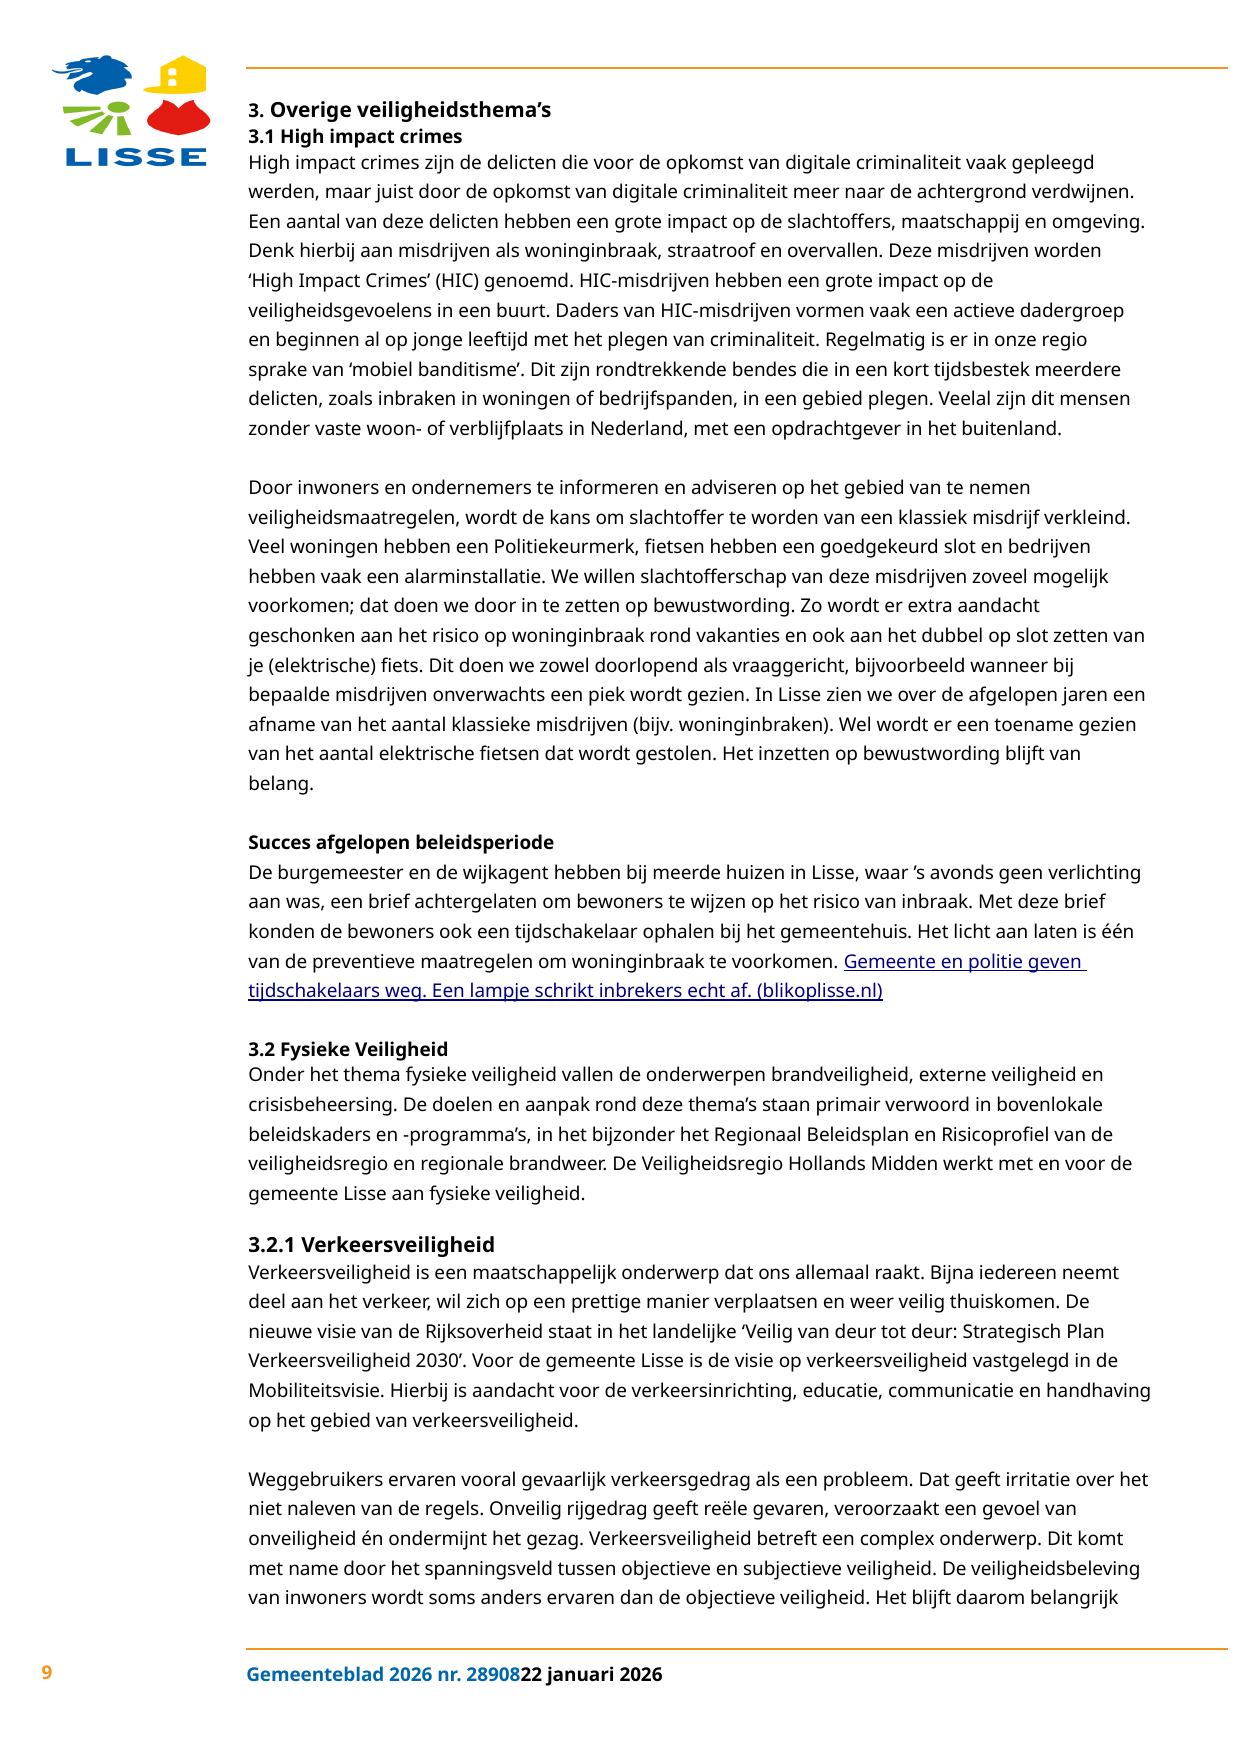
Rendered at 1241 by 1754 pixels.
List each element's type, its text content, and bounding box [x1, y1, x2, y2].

text High impact crimes zijn de delicten die voor de opkomst van digitale criminaliteit vaak gepleegd werden, maar juist door de opkomst van digitale criminaliteit meer naar de achtergrond verdwijnen. Een aantal van deze delicten hebben een grote impact op de slachtoffers, maatschappij en omgeving. Denk hierbij aan misdrijven als woninginbraak, straatroof en overvallen. Deze misdrijven worden ‘High Impact Crimes’ (HIC) genoemd. HIC-misdrijven hebben een grote impact op de veiligheidsgevoelens in een buurt. Daders van HIC-misdrijven vormen vaak een actieve dadergroep en beginnen al op jonge leeftijd met het plegen van criminaliteit. Regelmatig is er in onze regio sprake van ‘mobiel banditisme’. Dit zijn rondtrekkende bendes die in een kort tijdsbestek meerdere delicten, zoals inbraken in woningen of bedrijfspanden, in een gebied plegen. Veelal zijn dit mensen zonder vaste woon- of verblijfplaats in Nederland, met een opdrachtgever in het buitenland. [248, 149, 1152, 441]
text Verkeersveiligheid is een maatschappelijk onderwerp dat ons allemaal raakt. Bijna iedereen neemt deel aan het verkeer, wil zich op een prettige manier verplaatsen en weer veilig thuiskomen. De nieuwe visie van de Rijksoverheid staat in het landelijke ‘Veilig van deur tot deur: Strategisch Plan Verkeersveiligheid 2030’. Voor de gemeente Lisse is de visie op verkeersveiligheid vastgelegd in de Mobiliteitsvisie. Hierbij is aandacht voor de verkeersinrichting, educatie, communicatie en handhaving op het gebied van verkeersveiligheid. [248, 1259, 1152, 1432]
picture [41, 47, 231, 172]
text 3.1 High impact crimes [248, 123, 1152, 149]
text Door inwoners en ondernemers te informeren en adviseren op het gebied van te nemen veiligheidsmaatregelen, wordt de kans om slachtoffer te worden van een klassiek misdrijf verkleind. Veel woningen hebben een Politiekeurmerk, fietsen hebben een goedgekeurd slot en bedrijven hebben vaak een alarminstallatie. We willen slachtofferschap van deze misdrijven zoveel mogelijk voorkomen; dat doen we door in te zetten op bewustwording. Zo wordt er extra aandacht geschonken aan het risico op woninginbraak rond vakanties en ook aan het dubbel op slot zetten van je (elektrische) fiets. Dit doen we zowel doorlopend als vraaggericht, bijvoorbeeld wanneer bij bepaalde misdrijven onverwachts een piek wordt gezien. In Lisse zien we over de afgelopen jaren een afname van het aantal klassieke misdrijven (bijv. woninginbraken). Wel wordt er een toename gezien van het aantal elektrische fietsen dat wordt gestolen. Het inzetten op bewustwording blijft van belang. [248, 474, 1152, 796]
table_header Succes afgelopen beleidsperiode De burgemeester en de wijkagent hebben bij meerde huizen in Lisse, waar ’s avonds geen verlichting aan was, een brief achtergelaten om bewoners te wijzen op het risico van inbraak. Met deze brief konden de bewoners ook een tijdschakelaar ophalen bij het gemeentehuis. Het licht aan laten is één van de preventieve maatregelen om woninginbraak te voorkomen. Gemeente en politie geven tijdschakelaars weg. Een lampje schrikt inbrekers echt af. (blikoplisse.nl) [248, 830, 1152, 1003]
text Onder het thema fysieke veiligheid vallen de onderwerpen brandveiligheid, externe veiligheid en crisisbeheersing. De doelen en aanpak rond deze thema’s staan primair verwoord in bovenlokale beleidskaders en -programma’s, in het bijzonder het Regionaal Beleidsplan en Risicoprofiel van de veiligheidsregio en regionale brandweer. De Veiligheidsregio Hollands Midden werkt met en voor de gemeente Lisse aan fysieke veiligheid. [248, 1062, 1152, 1206]
text 3.2.1 Verkeersveiligheid [248, 1230, 1152, 1259]
text Weggebruikers ervaren vooral gevaarlijk verkeersgedrag als een probleem. Dat geeft irritatie over het niet naleven van de regels. Onveilig rijgedrag geeft reële gevaren, veroorzaakt een gevoel van onveiligheid én ondermijnt het gezag. Verkeersveiligheid betreft een complex onderwerp. Dit komt met name door het spanningsveld tussen objectieve en subjectieve veiligheid. De veiligheidsbeleving van inwoners wordt soms anders ervaren dan de objectieve veiligheid. Het blijft daarom belangrijk [248, 1466, 1152, 1610]
text 3. Overige veiligheidsthema’s [248, 95, 1152, 123]
text 3.2 Fysieke Veiligheid [248, 1036, 1152, 1062]
